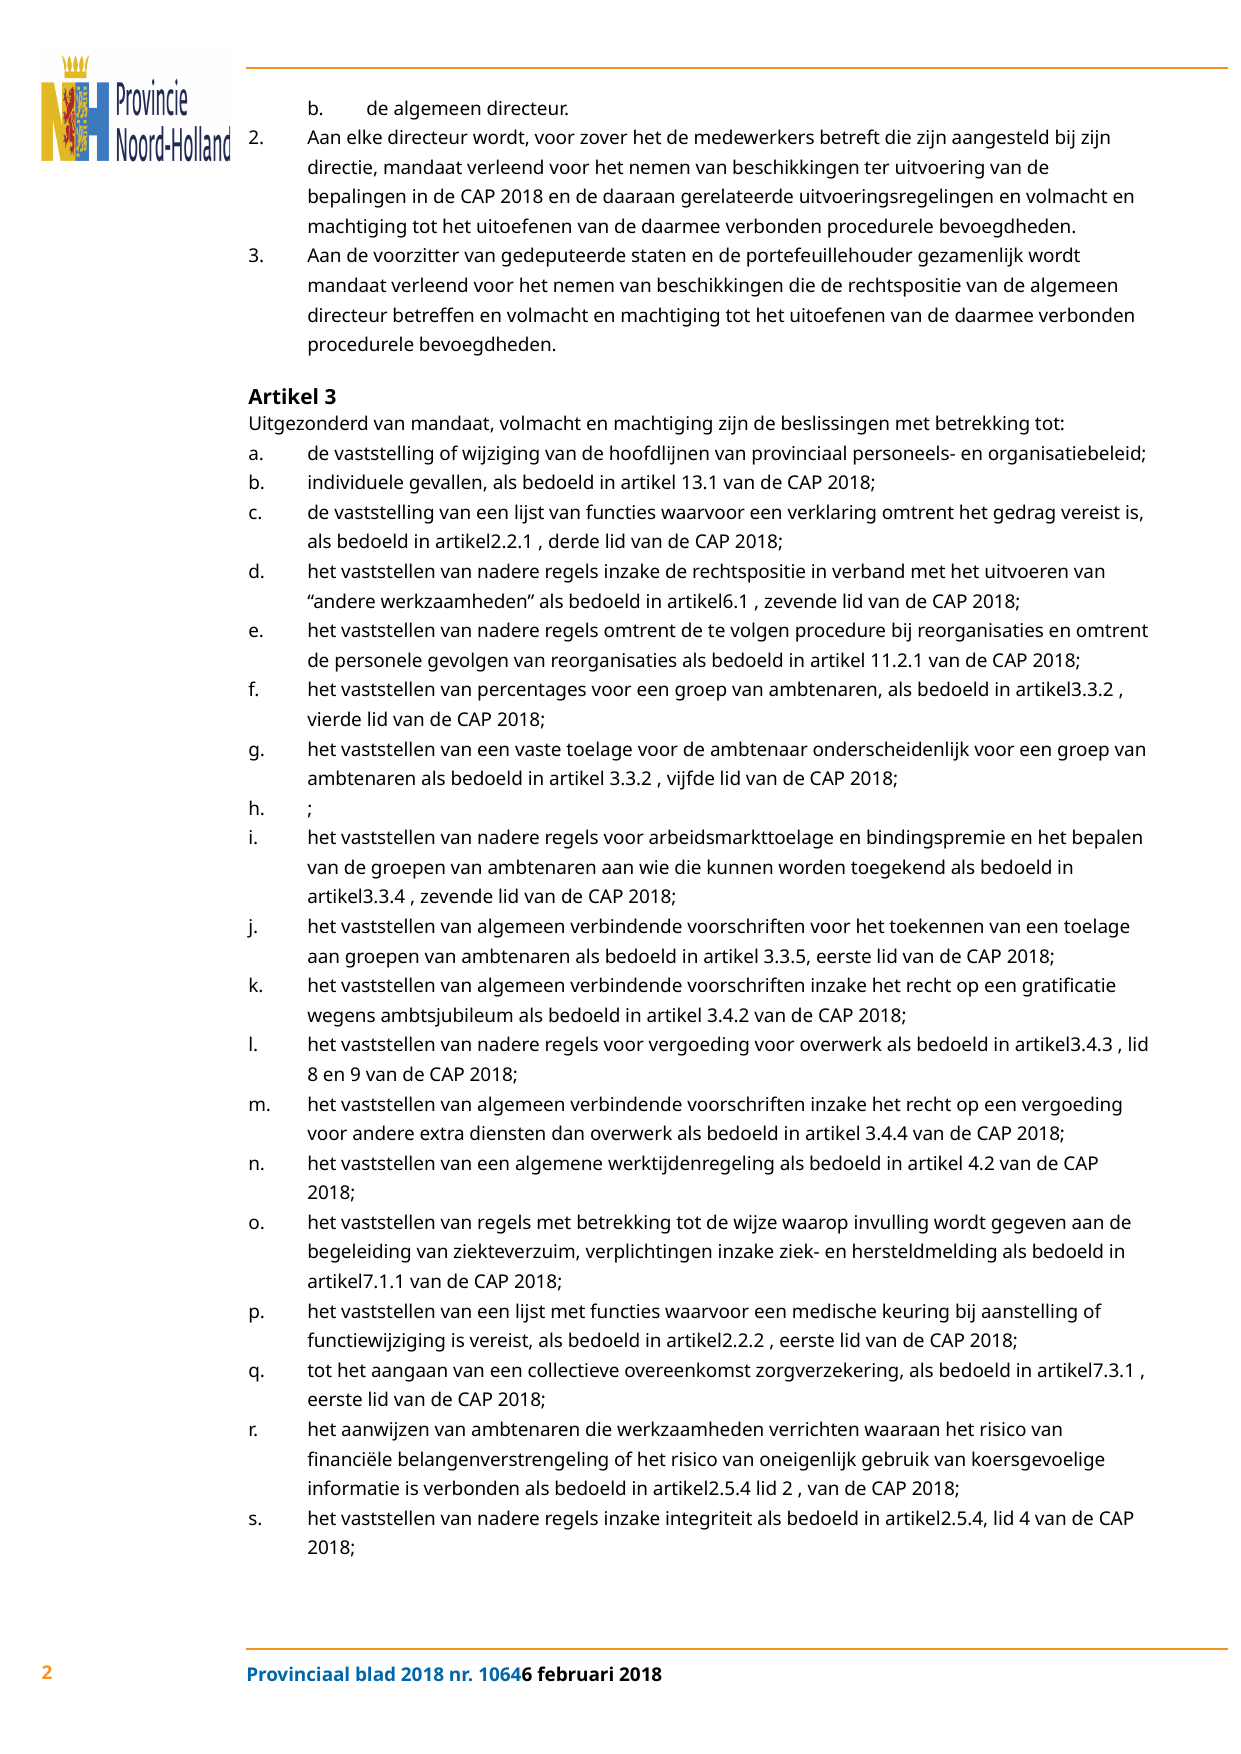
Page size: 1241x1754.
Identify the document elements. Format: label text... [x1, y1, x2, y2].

list het vaststellen van algemeen verbindende voorschriften inzake het recht op een gratificatie wegens ambtsjubileum als bedoeld in artikel 3.4.2 van de CAP 2018; [248, 972, 1152, 1028]
list het vaststellen van algemeen verbindende voorschriften inzake het recht op een vergoeding voor andere extra diensten dan overwerk als bedoeld in artikel 3.4.4 van de CAP 2018; [248, 1091, 1152, 1146]
list het vaststellen van regels met betrekking tot de wijze waarop invulling wordt gegeven aan de begeleiding van ziekteverzuim, verplichtingen inzake ziek- en hersteldmelding als bedoeld in artikel7.1.1 van de CAP 2018; [248, 1209, 1152, 1294]
list het vaststellen van een algemene werktijdenregeling als bedoeld in artikel 4.2 van de CAP 2018; [248, 1150, 1152, 1205]
list Aan de voorzitter van gedeputeerde staten en de portefeuillehouder gezamenlijk wordt mandaat verleend voor het nemen van beschikkingen die de rechtspositie van de algemeen directeur betreffen en volmacht en machtiging tot het uitoefenen van de daarmee verbonden procedurele bevoegdheden. [248, 243, 1152, 357]
list de algemeen directeur. [307, 95, 1152, 121]
list het vaststellen van nadere regels omtrent de te volgen procedure bij reorganisaties en omtrent de personele gevolgen van reorganisaties als bedoeld in artikel 11.2.1 van de CAP 2018; [248, 617, 1152, 673]
list het vaststellen van nadere regels inzake de rechtspositie in verband met het uitvoeren van “andere werkzaamheden” als bedoeld in artikel6.1 , zevende lid van de CAP 2018; [248, 558, 1152, 613]
list het vaststellen van percentages voor een groep van ambtenaren, als bedoeld in artikel3.3.2 , vierde lid van de CAP 2018; [248, 677, 1152, 732]
list tot het aangaan van een collectieve overeenkomst zorgverzekering, als bedoeld in artikel7.3.1 , eerste lid van de CAP 2018; [248, 1357, 1152, 1412]
list individuele gevallen, als bedoeld in artikel 13.1 van de CAP 2018; [248, 469, 1152, 495]
list de vaststelling of wijziging van de hoofdlijnen van provinciaal personeels- en organisatiebeleid; [248, 440, 1152, 466]
text Uitgezonderd van mandaat, volmacht en machtiging zijn de beslissingen met betrekking tot: [248, 410, 1152, 436]
list het vaststellen van een vaste toelage voor de ambtenaar onderscheidenlijk voor een groep van ambtenaren als bedoeld in artikel 3.3.2 , vijfde lid van de CAP 2018; [248, 736, 1152, 791]
list het vaststellen van nadere regels voor vergoeding voor overwerk als bedoeld in artikel3.4.3 , lid 8 en 9 van de CAP 2018; [248, 1032, 1152, 1087]
list Aan elke directeur wordt, voor zover het de medewerkers betreft die zijn aangesteld bij zijn directie, mandaat verleend voor het nemen van beschikkingen ter uitvoering van de bepalingen in de CAP 2018 en de daaraan gerelateerde uitvoeringsregelingen en volmacht en machtiging tot het uitoefenen van de daarmee verbonden procedurele bevoegdheden. [248, 124, 1152, 239]
list het aanwijzen van ambtenaren die werkzaamheden verrichten waaraan het risico van financiële belangenverstrengeling of het risico van oneigenlijk gebruik van koersgevoelige informatie is verbonden als bedoeld in artikel2.5.4 lid 2 , van de CAP 2018; [248, 1416, 1152, 1501]
picture [41, 47, 231, 172]
list het vaststellen van een lijst met functies waarvoor een medische keuring bij aanstelling of functiewijziging is vereist, als bedoeld in artikel2.2.2 , eerste lid van de CAP 2018; [248, 1298, 1152, 1353]
list het vaststellen van algemeen verbindende voorschriften voor het toekennen van een toelage aan groepen van ambtenaren als bedoeld in artikel 3.3.5, eerste lid van de CAP 2018; [248, 913, 1152, 968]
list ; [248, 795, 1152, 821]
list het vaststellen van nadere regels inzake integriteit als bedoeld in artikel2.5.4, lid 4 van de CAP 2018; [248, 1505, 1152, 1560]
list het vaststellen van nadere regels voor arbeidsmarkttoelage en bindingspremie en het bepalen van de groepen van ambtenaren aan wie die kunnen worden toegekend als bedoeld in artikel3.3.4 , zevende lid van de CAP 2018; [248, 824, 1152, 909]
text Artikel 3 [248, 382, 1152, 410]
list de vaststelling van een lijst van functies waarvoor een verklaring omtrent het gedrag vereist is, als bedoeld in artikel2.2.1 , derde lid van de CAP 2018; [248, 499, 1152, 554]
